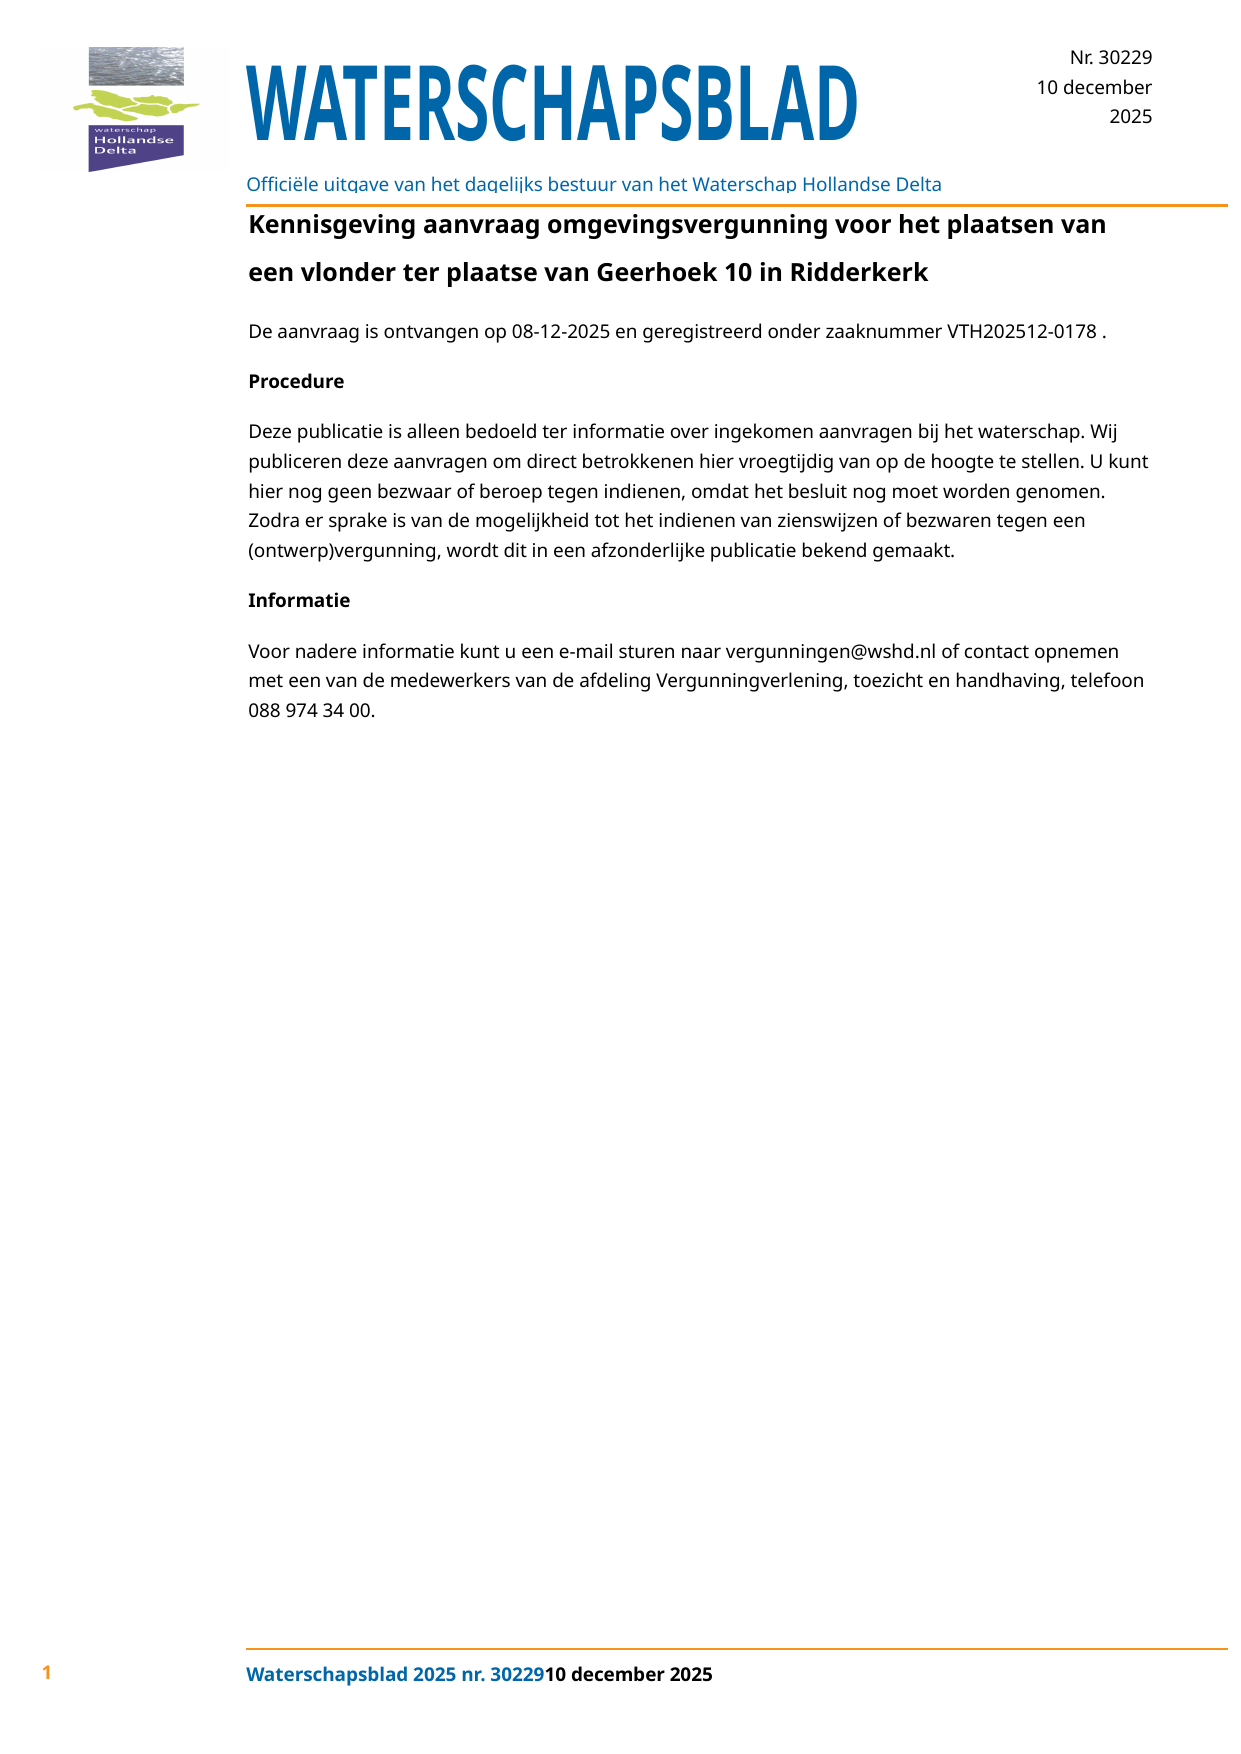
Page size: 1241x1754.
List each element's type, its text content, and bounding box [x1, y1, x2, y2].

text Procedure [248, 368, 1152, 394]
picture [41, 47, 231, 172]
text Kennisgeving aanvraag omgevingsvergunning voor het plaatsen van een vlonder ter plaatse van Geerhoek 10 in Ridderkerk [248, 207, 1152, 288]
text Voor nadere informatie kunt u een e-mail sturen naar vergunningen@wshd.nl of contact opnemen met een van de medewerkers van de afdeling Vergunningverlening, toezicht en handhaving, telefoon 088 974 34 00. [248, 638, 1152, 723]
text Deze publicatie is alleen bedoeld ter informatie over ingekomen aanvragen bij het waterschap. Wij publiceren deze aanvragen om direct betrokkenen hier vroegtijdig van op de hoogte te stellen. U kunt hier nog geen bezwaar of beroep tegen indienen, omdat het besluit nog moet worden genomen. Zodra er sprake is van de mogelijkheid tot het indienen van zienswijzen of bezwaren tegen een (ontwerp)vergunning, wordt dit in een afzonderlijke publicatie bekend gemaakt. [248, 419, 1152, 563]
text Informatie [248, 587, 1152, 613]
text De aanvraag is ontvangen op 08-12-2025 en geregistreerd onder zaaknummer VTH202512-0178 . [248, 318, 1152, 344]
